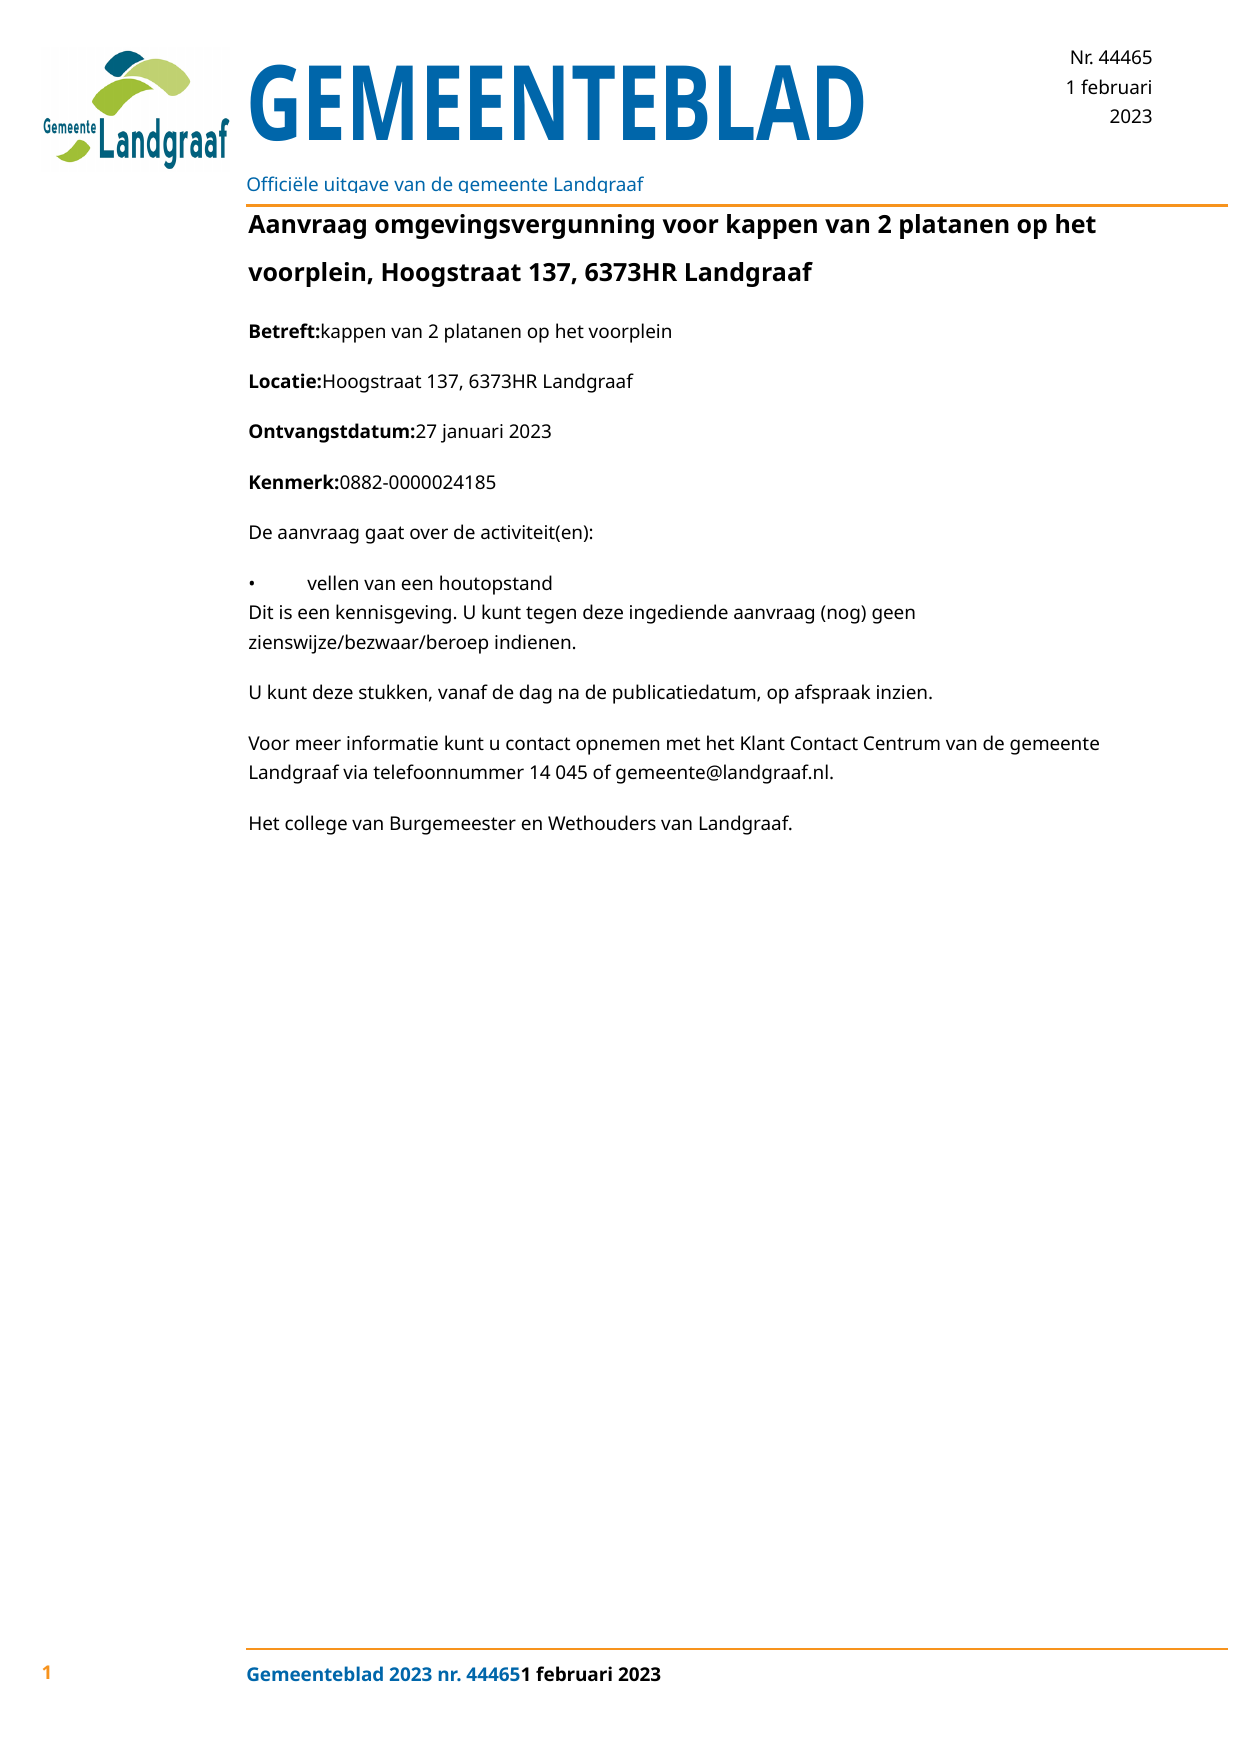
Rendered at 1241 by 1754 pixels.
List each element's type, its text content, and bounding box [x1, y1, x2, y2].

text Betreft:kappen van 2 platanen op het voorplein [248, 318, 1152, 344]
text De aanvraag gaat over de activiteit(en): [248, 519, 1152, 545]
text Ontvangstdatum:27 januari 2023 [248, 419, 1152, 444]
text Voor meer informatie kunt u contact opnemen met het Klant Contact Centrum van de gemeente Landgraaf via telefoonnummer 14 045 of gemeente@landgraaf.nl. [248, 730, 1152, 785]
list vellen van een houtopstand [248, 570, 1152, 596]
text Kenmerk:0882-0000024185 [248, 469, 1152, 495]
text U kunt deze stukken, vanaf de dag na de publicatiedatum, op afspraak inzien. [248, 679, 1152, 705]
text Aanvraag omgevingsvergunning voor kappen van 2 platanen op het voorplein, Hoogstraat 137, 6373HR Landgraaf [248, 207, 1152, 288]
text Dit is een kennisgeving. U kunt tegen deze ingediende aanvraag (nog) geen zienswijze/bezwaar/beroep indienen. [248, 599, 1152, 655]
text Het college van Burgemeester en Wethouders van Landgraaf. [248, 810, 1152, 836]
picture [41, 47, 231, 172]
text Locatie:Hoogstraat 137, 6373HR Landgraaf [248, 368, 1152, 394]
